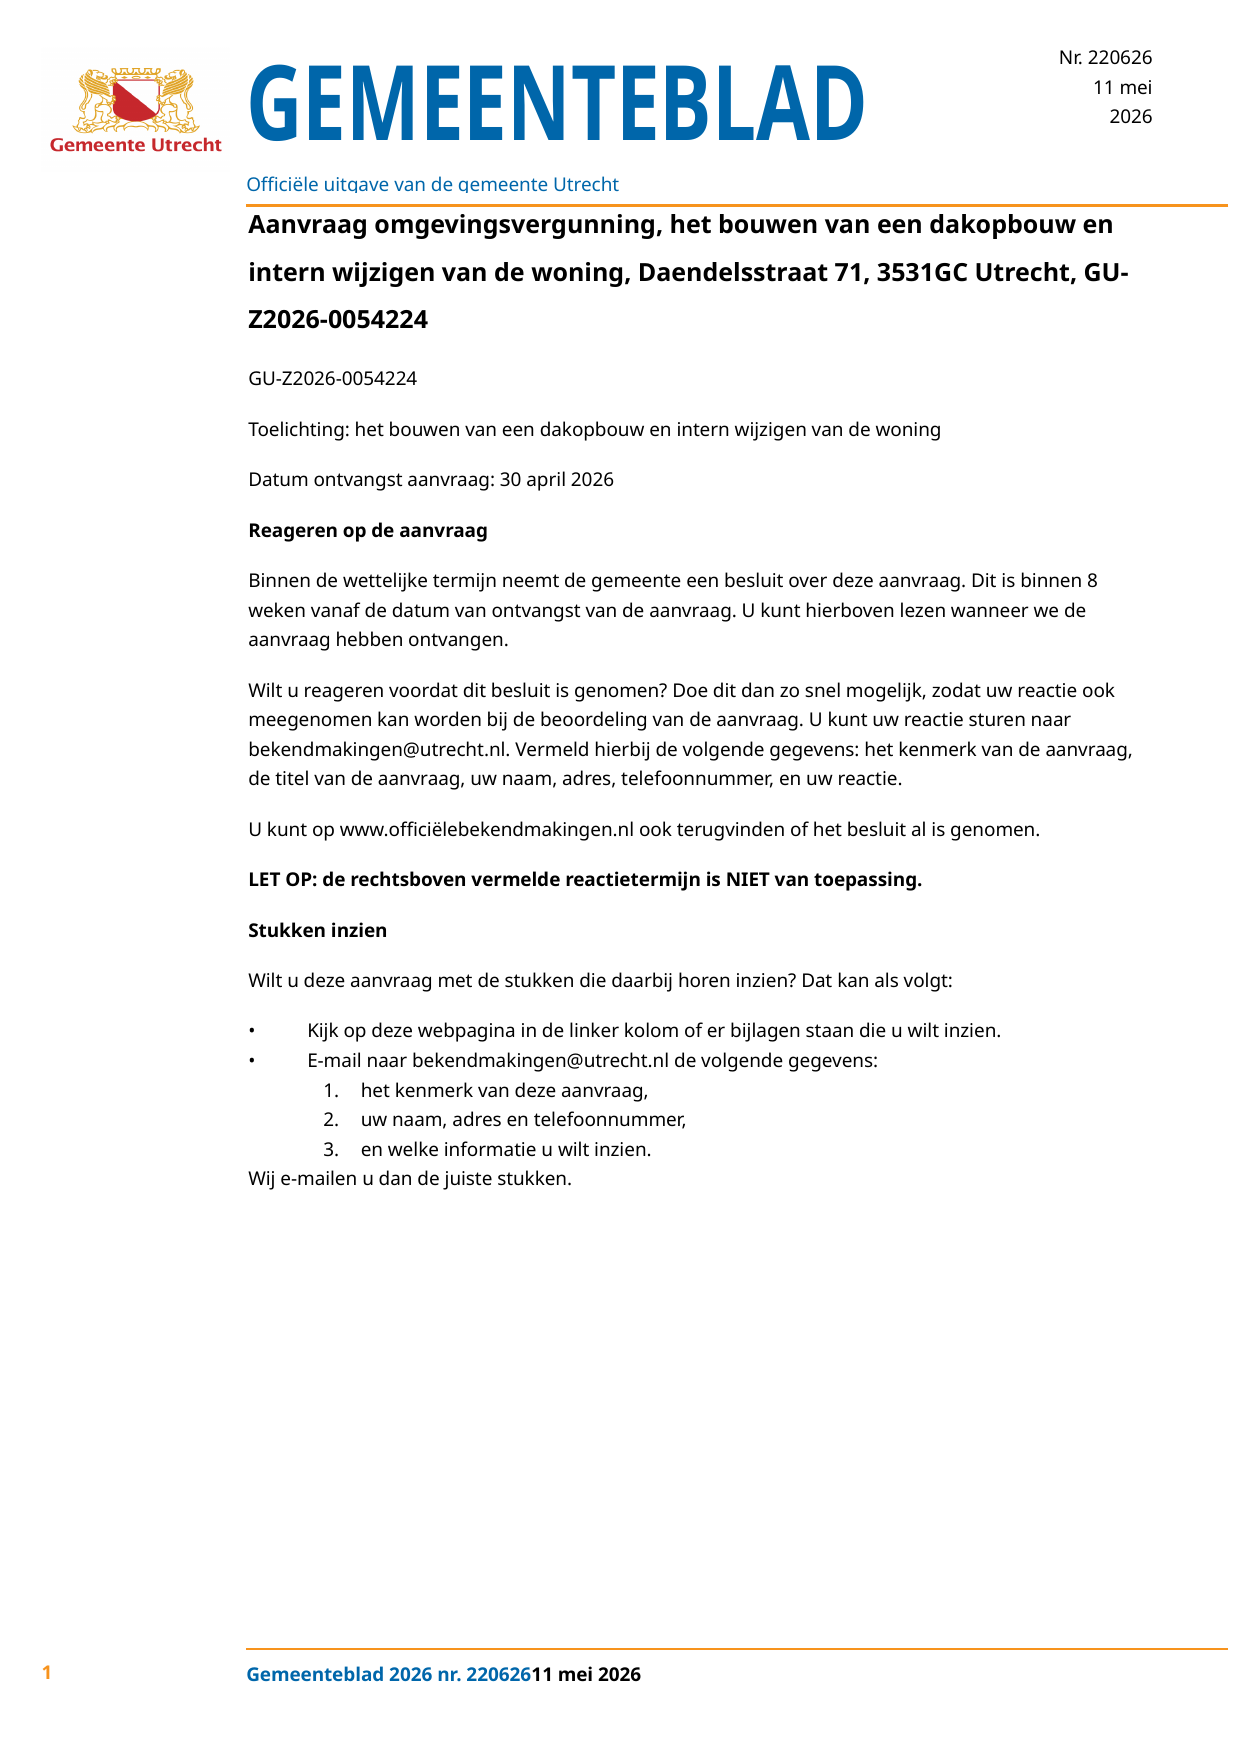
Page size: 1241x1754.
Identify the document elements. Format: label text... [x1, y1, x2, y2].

text LET OP: de rechtsboven vermelde reactietermijn is NIET van toepassing. [248, 866, 1152, 892]
text Datum ontvangst aanvraag: 30 april 2026 [248, 466, 1152, 492]
text Stukken inzien [248, 917, 1152, 942]
picture [41, 47, 231, 172]
list Kijk op deze webpagina in de linker kolom of er bijlagen staan die u wilt inzien. [248, 1018, 1152, 1043]
list en welke informatie u wilt inzien. [323, 1136, 1152, 1162]
text Aanvraag omgevingsvergunning, het bouwen van een dakopbouw en intern wijzigen van de woning, Daendelsstraat 71, 3531GC Utrecht, GU-Z2026-0054224 [248, 207, 1152, 336]
list E-mail naar bekendmakingen@utrecht.nl de volgende gegevens: [248, 1047, 1152, 1073]
text GU-Z2026-0054224 [248, 366, 1152, 391]
text Toelichting: het bouwen van een dakopbouw en intern wijzigen van de woning [248, 416, 1152, 442]
text Reageren op de aanvraag [248, 517, 1152, 542]
text Wilt u deze aanvraag met de stukken die daarbij horen inzien? Dat kan als volgt: [248, 967, 1152, 993]
list uw naam, adres en telefoonnummer, [323, 1106, 1152, 1132]
text U kunt op www.officiëlebekendmakingen.nl ook terugvinden of het besluit al is genomen. [248, 816, 1152, 842]
text Wilt u reageren voordat dit besluit is genomen? Doe dit dan zo snel mogelijk, zodat uw reactie ook meegenomen kan worden bij de beoordeling van de aanvraag. U kunt uw reactie sturen naar bekendmakingen@utrecht.nl. Vermeld hierbij de volgende gegevens: het kenmerk van de aanvraag, de titel van de aanvraag, uw naam, adres, telefoonnummer, en uw reactie. [248, 677, 1152, 791]
text Binnen de wettelijke termijn neemt de gemeente een besluit over deze aanvraag. Dit is binnen 8 weken vanaf de datum van ontvangst van de aanvraag. U kunt hierboven lezen wanneer we de aanvraag hebben ontvangen. [248, 567, 1152, 652]
text Wij e-mailen u dan de juiste stukken. [248, 1166, 1152, 1191]
list het kenmerk van deze aanvraag, [323, 1077, 1152, 1102]
